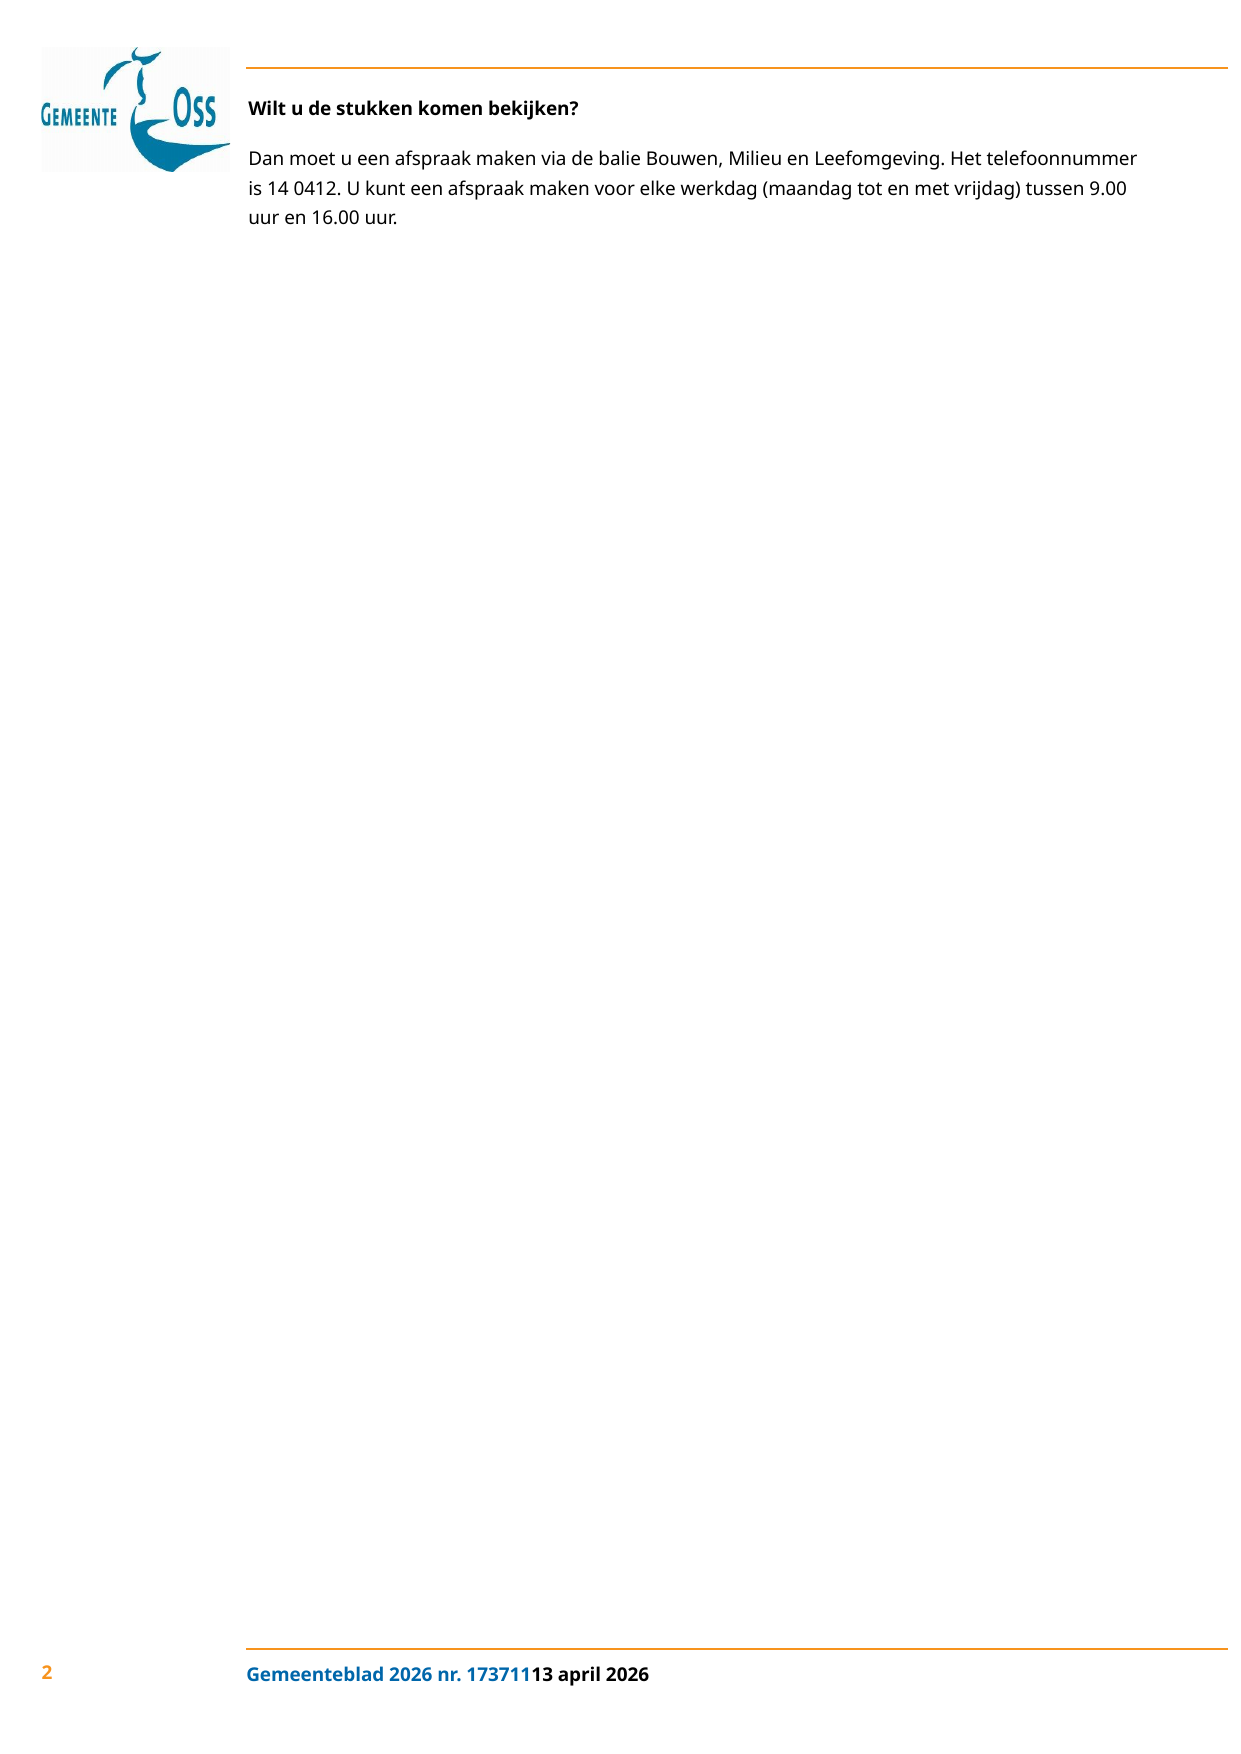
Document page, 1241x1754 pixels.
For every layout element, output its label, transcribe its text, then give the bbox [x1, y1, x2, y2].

text Wilt u de stukken komen bekijken? [248, 95, 1152, 121]
picture [41, 47, 231, 172]
text Dan moet u een afspraak maken via de balie Bouwen, Milieu en Leefomgeving. Het telefoonnummer is 14 0412. U kunt een afspraak maken voor elke werkdag (maandag tot en met vrijdag) tussen 9.00 uur en 16.00 uur. [248, 145, 1152, 230]
